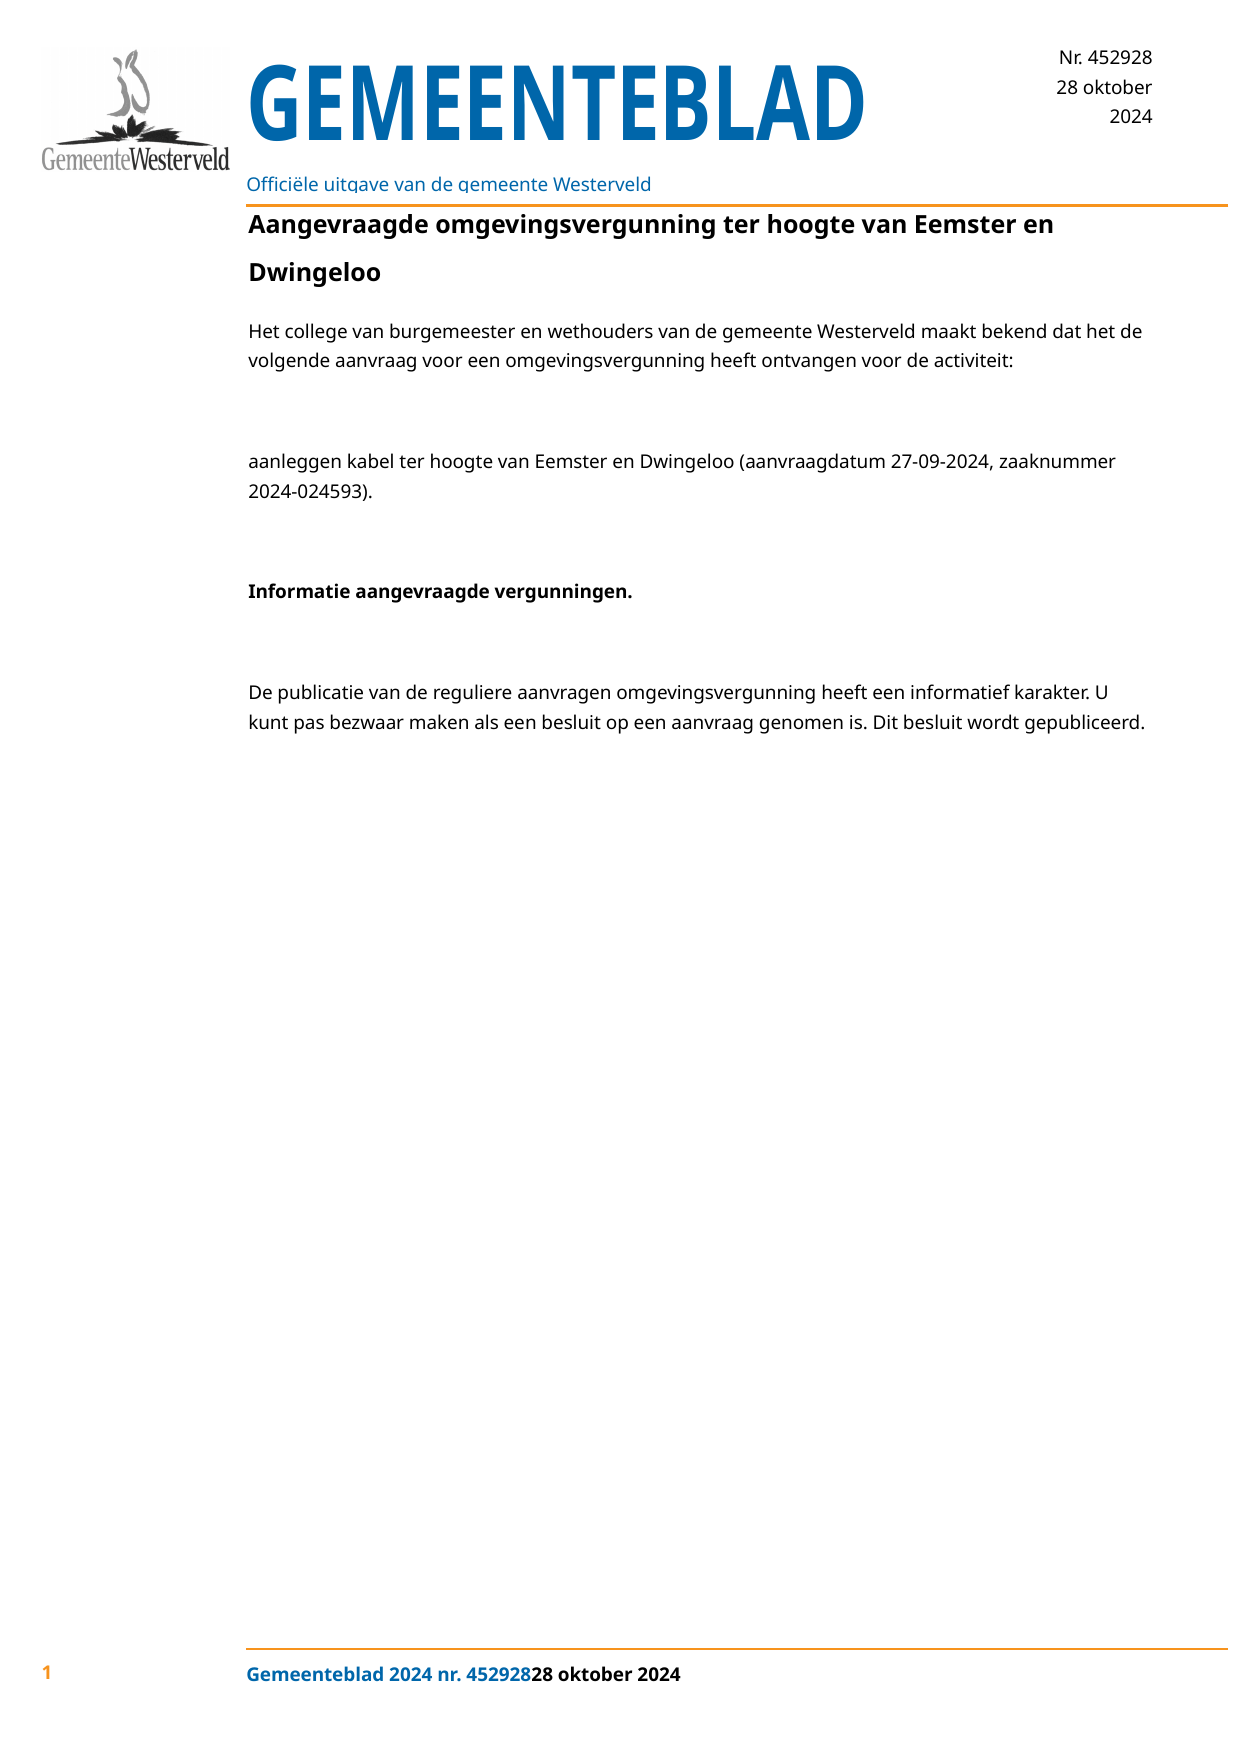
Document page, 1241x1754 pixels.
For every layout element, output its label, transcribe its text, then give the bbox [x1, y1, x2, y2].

text De publicatie van de reguliere aanvragen omgevingsvergunning heeft een informatief karakter. U kunt pas bezwaar maken als een besluit op een aanvraag genomen is. Dit besluit wordt gepubliceerd. [248, 679, 1152, 735]
picture [41, 47, 231, 172]
text aanleggen kabel ter hoogte van Eemster en Dwingeloo (aanvraagdatum 27-09-2024, zaaknummer 2024-024593). [248, 448, 1152, 504]
text Aangevraagde omgevingsvergunning ter hoogte van Eemster en Dwingeloo [248, 207, 1152, 288]
text Informatie aangevraagde vergunningen. [248, 579, 1152, 604]
text Het college van burgemeester en wethouders van de gemeente Westerveld maakt bekend dat het de volgende aanvraag voor een omgevingsvergunning heeft ontvangen voor de activiteit: [248, 318, 1152, 373]
